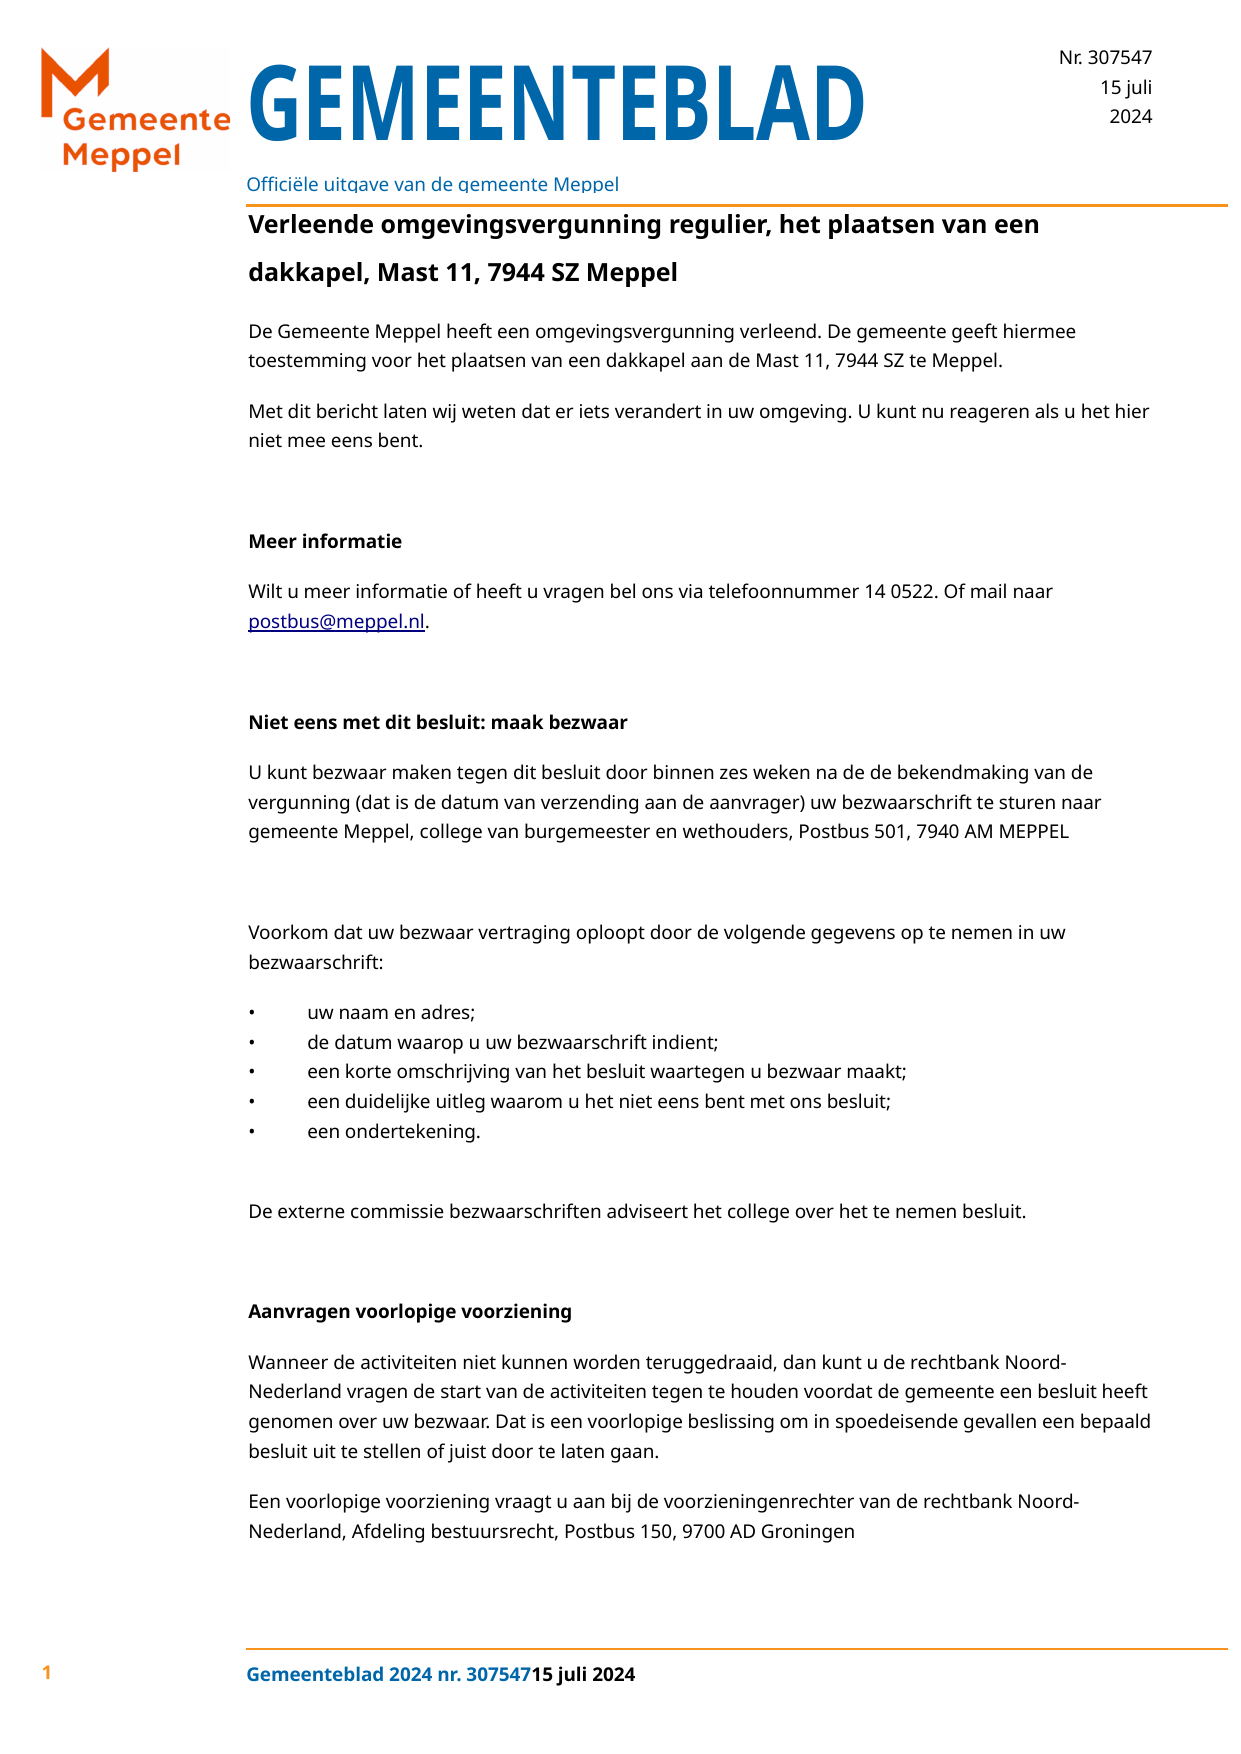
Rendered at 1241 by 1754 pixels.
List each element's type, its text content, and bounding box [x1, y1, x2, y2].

text Meer informatie [248, 528, 1152, 554]
text Aanvragen voorlopige voorziening [248, 1299, 1152, 1324]
text Met dit bericht laten wij weten dat er iets verandert in uw omgeving. U kunt nu reageren als u het hier niet mee eens bent. [248, 398, 1152, 453]
list een ondertekening. [248, 1118, 1152, 1144]
text Voorkom dat uw bezwaar vertraging oploopt door de volgende gegevens op te nemen in uw bezwaarschrift: [248, 919, 1152, 975]
text Verleende omgevingsvergunning regulier, het plaatsen van een dakkapel, Mast 11, 7944 SZ Meppel [248, 207, 1152, 288]
text U kunt bezwaar maken tegen dit besluit door binnen zes weken na de de bekendmaking van de vergunning (dat is de datum van verzending aan de aanvrager) uw bezwaarschrift te sturen naar gemeente Meppel, college van burgemeester en wethouders, Postbus 501, 7940 AM MEPPEL [248, 759, 1152, 844]
list uw naam en adres; [248, 999, 1152, 1025]
text De externe commissie bezwaarschriften adviseert het college over het te nemen besluit. [248, 1198, 1152, 1224]
text De Gemeente Meppel heeft een omgevingsvergunning verleend. De gemeente geeft hiermee toestemming voor het plaatsen van een dakkapel aan de Mast 11, 7944 SZ te Meppel. [248, 318, 1152, 373]
text Een voorlopige voorziening vraagt u aan bij de voorzieningenrechter van de rechtbank Noord-Nederland, Afdeling bestuursrecht, Postbus 150, 9700 AD Groningen [248, 1488, 1152, 1544]
list de datum waarop u uw bezwaarschrift indient; [248, 1029, 1152, 1055]
text Niet eens met dit besluit: maak bezwaar [248, 709, 1152, 735]
text Wilt u meer informatie of heeft u vragen bel ons via telefoonnummer 14 0522. Of mail naar postbus@meppel.nl. [248, 579, 1152, 634]
list een duidelijke uitleg waarom u het niet eens bent met ons besluit; [248, 1088, 1152, 1114]
list een korte omschrijving van het besluit waartegen u bezwaar maakt; [248, 1059, 1152, 1084]
text Wanneer de activiteiten niet kunnen worden teruggedraaid, dan kunt u de rechtbank Noord-Nederland vragen de start van de activiteiten tegen te houden voordat de gemeente een besluit heeft genomen over uw bezwaar. Dat is een voorlopige beslissing om in spoedeisende gevallen een bepaald besluit uit te stellen of juist door te laten gaan. [248, 1349, 1152, 1464]
picture [41, 47, 231, 172]
